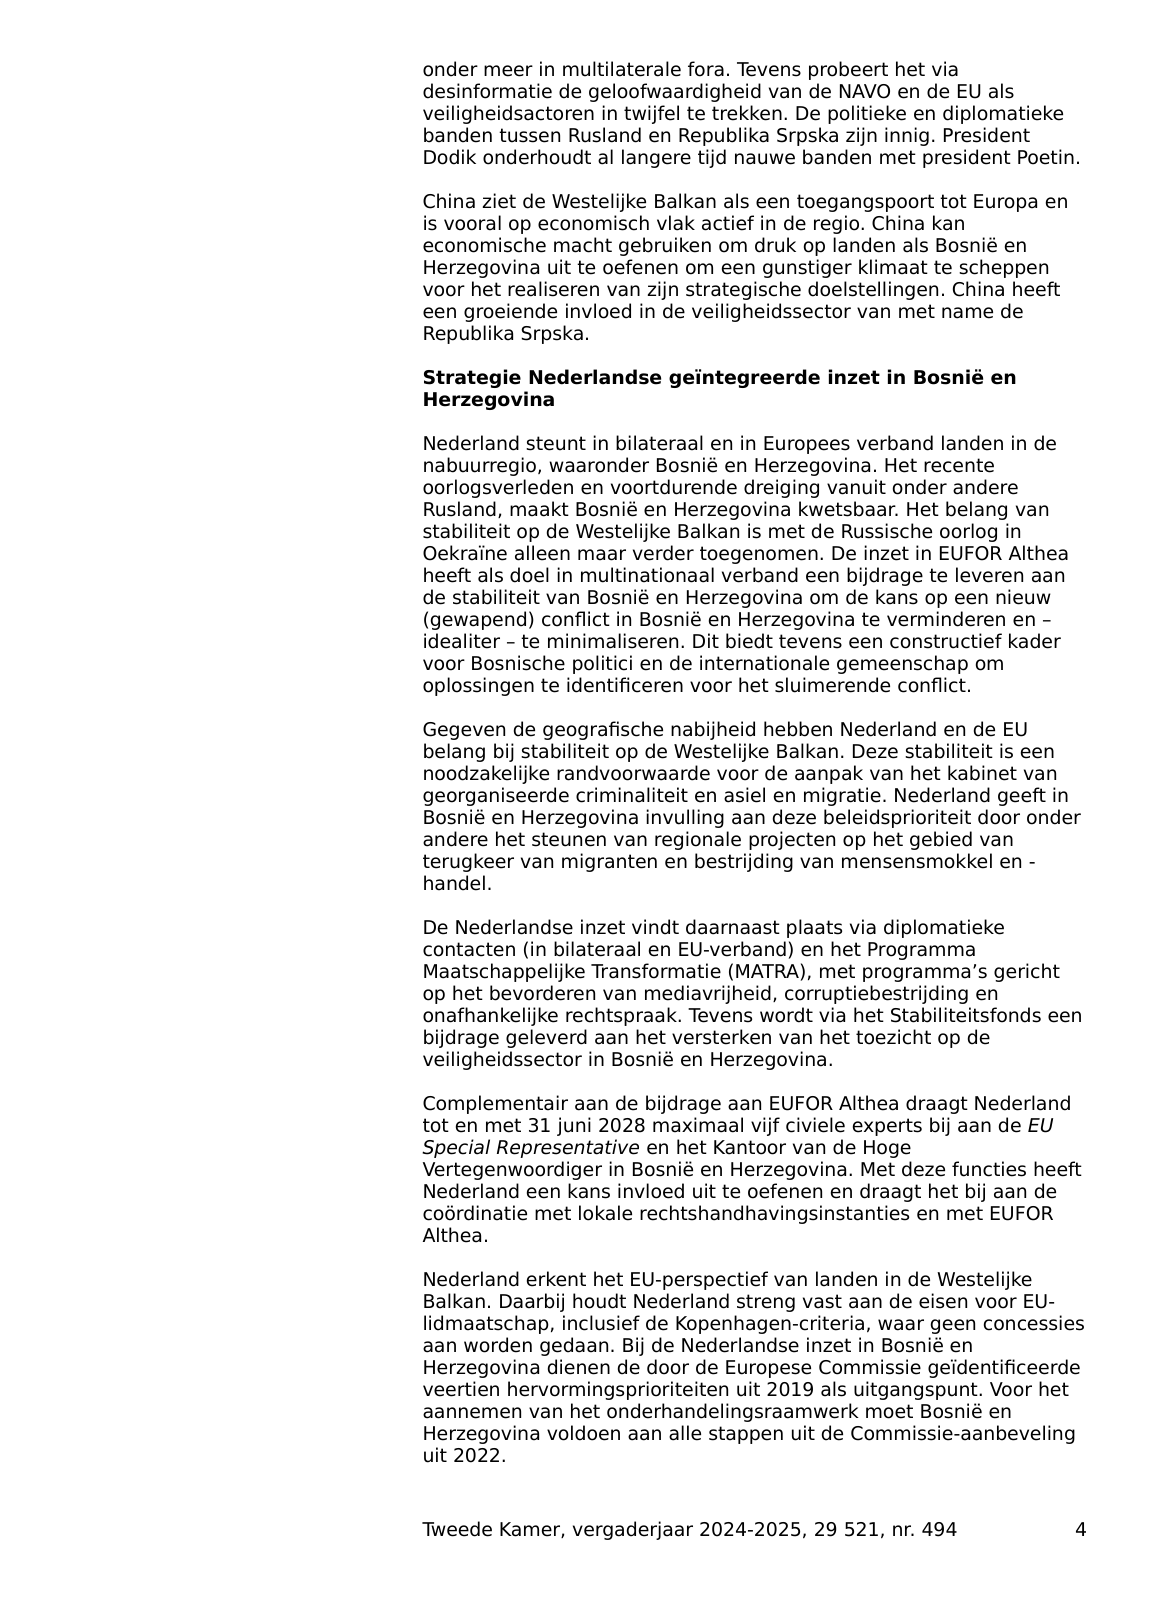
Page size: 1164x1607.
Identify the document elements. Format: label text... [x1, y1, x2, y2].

subtitle Strategie Nederlandse geïntegreerde inzet in Bosnië en Herzegovina [422, 367, 1087, 411]
text onder meer in multilaterale fora. Tevens probeert het via desinformatie de geloofwaardigheid van de NAVO en de EU als veiligheidsactoren in twijfel te trekken. De politieke en diplomatieke banden tussen Rusland en Republika Srpska zijn innig. President Dodik onderhoudt al langere tijd nauwe banden met president Poetin. [422, 59, 1087, 169]
text Nederland steunt in bilateraal en in Europees verband landen in de nabuurregio, waaronder Bosnië en Herzegovina. Het recente oorlogsverleden en voortdurende dreiging vanuit onder andere Rusland, maakt Bosnië en Herzegovina kwetsbaar. Het belang van stabiliteit op de Westelijke Balkan is met de Russische oorlog in Oekraïne alleen maar verder toegenomen. De inzet in EUFOR Althea heeft als doel in multinationaal verband een bijdrage te leveren aan de stabiliteit van Bosnië en Herzegovina om de kans op een nieuw (gewapend) conflict in Bosnië en Herzegovina te verminderen en – idealiter – te minimaliseren. Dit biedt tevens een constructief kader voor Bosnische politici en de internationale gemeenschap om oplossingen te identificeren voor het sluimerende conflict. [422, 433, 1087, 697]
text Gegeven de geografische nabijheid hebben Nederland en de EU belang bij stabiliteit op de Westelijke Balkan. Deze stabiliteit is een noodzakelijke randvoorwaarde voor de aanpak van het kabinet van georganiseerde criminaliteit en asiel en migratie. Nederland geeft in Bosnië en Herzegovina invulling aan deze beleidsprioriteit door onder andere het steunen van regionale projecten op het gebied van terugkeer van migranten en bestrijding van mensensmokkel en -handel. [422, 719, 1087, 895]
text Nederland erkent het EU-perspectief van landen in de Westelijke Balkan. Daarbij houdt Nederland streng vast aan de eisen voor EU-lidmaatschap, inclusief de Kopenhagen-criteria, waar geen concessies aan worden gedaan. Bij de Nederlandse inzet in Bosnië en Herzegovina dienen de door de Europese Commissie geïdentificeerde veertien hervormingsprioriteiten uit 2019 als uitgangspunt. Voor het aannemen van het onderhandelingsraamwerk moet Bosnië en Herzegovina voldoen aan alle stappen uit de Commissie-aanbeveling uit 2022. [422, 1269, 1087, 1467]
text De Nederlandse inzet vindt daarnaast plaats via diplomatieke contacten (in bilateraal en EU-verband) en het Programma Maatschappelijke Transformatie (MATRA), met programma’s gericht op het bevorderen van mediavrijheid, corruptiebestrijding en onafhankelijke rechtspraak. Tevens wordt via het Stabiliteitsfonds een bijdrage geleverd aan het versterken van het toezicht op de veiligheidssector in Bosnië en Herzegovina. [422, 917, 1087, 1071]
text China ziet de Westelijke Balkan als een toegangspoort tot Europa en is vooral op economisch vlak actief in de regio. China kan economische macht gebruiken om druk op landen als Bosnië en Herzegovina uit te oefenen om een gunstiger klimaat te scheppen voor het realiseren van zijn strategische doelstellingen. China heeft een groeiende invloed in de veiligheidssector van met name de Republika Srpska. [422, 191, 1087, 345]
text Complementair aan de bijdrage aan EUFOR Althea draagt Nederland tot en met 31 juni 2028 maximaal vijf civiele experts bij aan de EU Special Representative en het Kantoor van de Hoge Vertegenwoordiger in Bosnië en Herzegovina. Met deze functies heeft Nederland een kans invloed uit te oefenen en draagt het bij aan de coördinatie met lokale rechtshandhavingsinstanties en met EUFOR Althea. [422, 1093, 1087, 1247]
